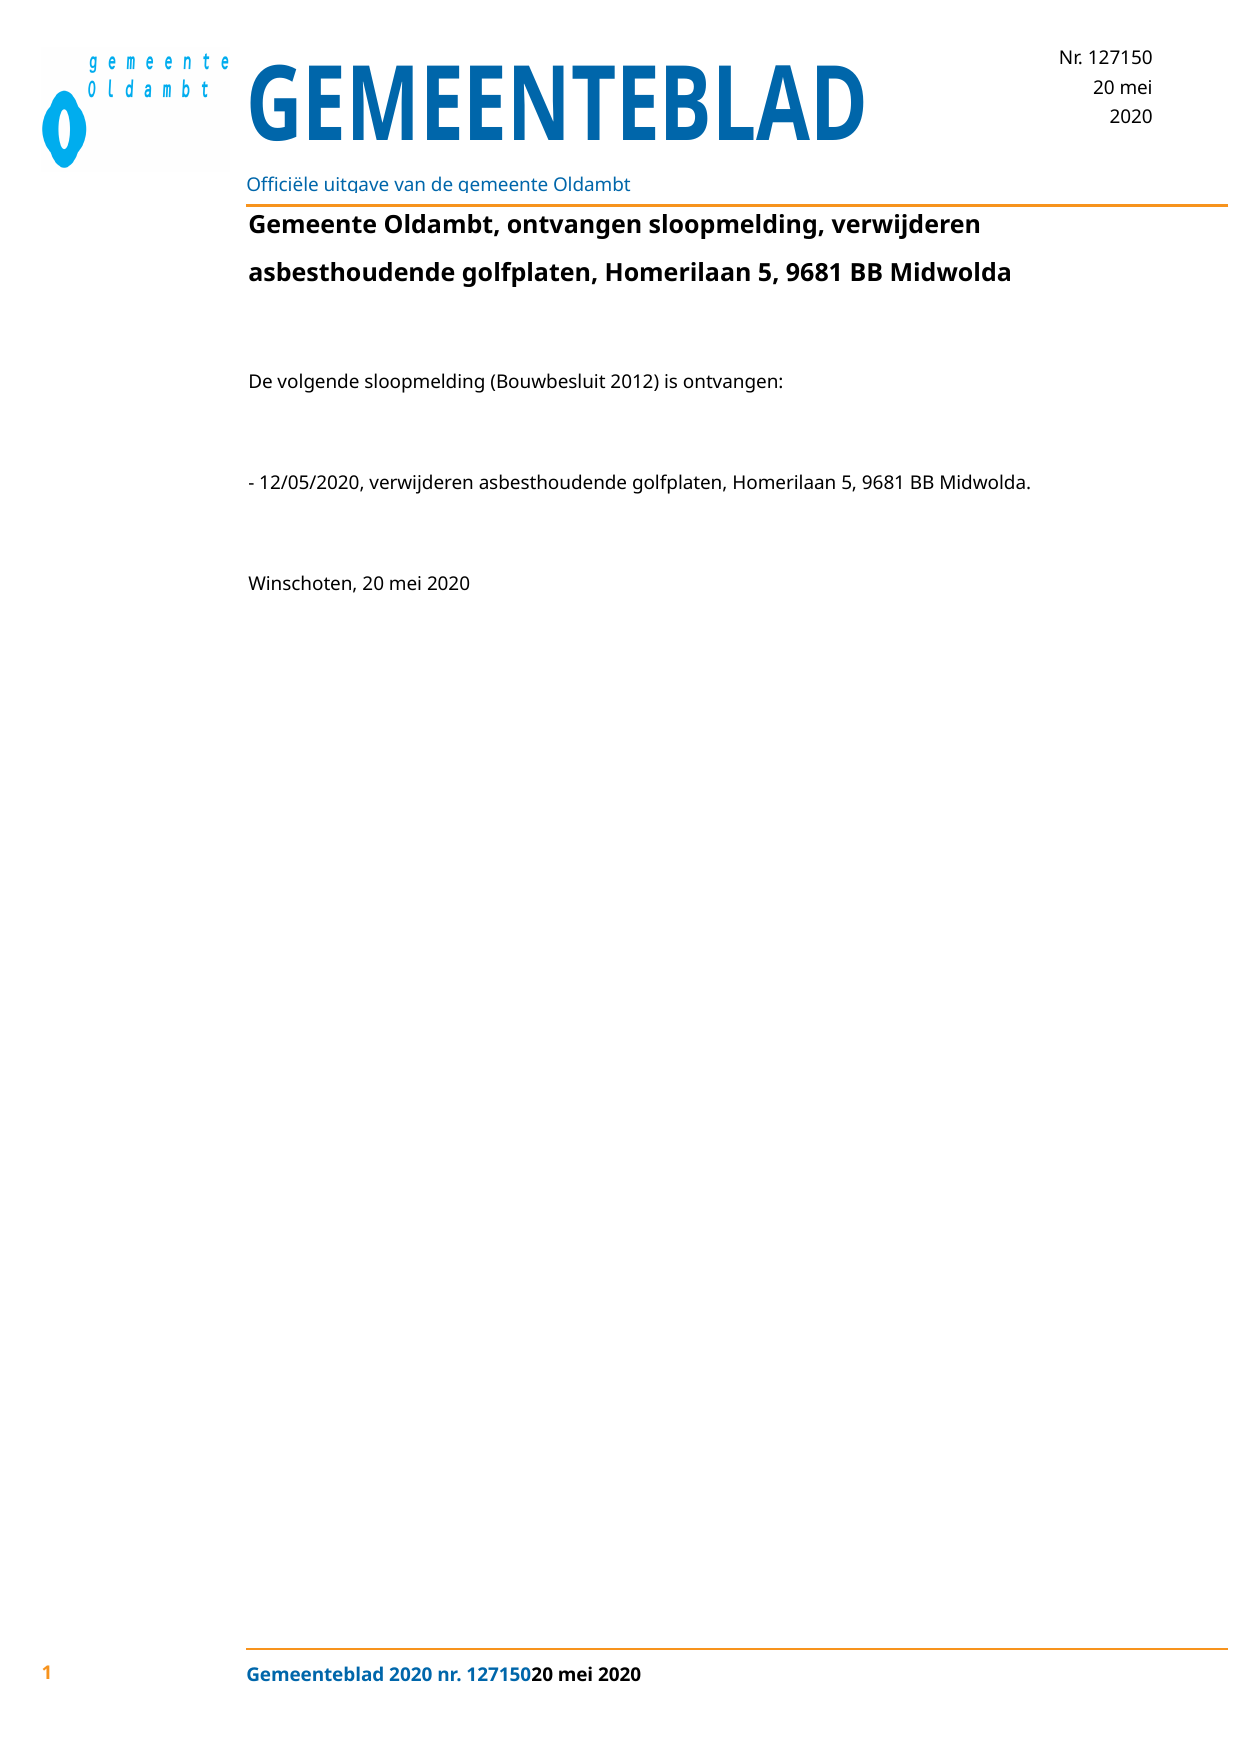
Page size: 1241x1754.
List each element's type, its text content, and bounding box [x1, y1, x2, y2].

text Winschoten, 20 mei 2020 [248, 570, 1152, 596]
text - 12/05/2020, verwijderen asbesthoudende golfplaten, Homerilaan 5, 9681 BB Midwolda. [248, 469, 1152, 495]
text Gemeente Oldambt, ontvangen sloopmelding, verwijderen asbesthoudende golfplaten, Homerilaan 5, 9681 BB Midwolda [248, 207, 1152, 288]
text De volgende sloopmelding (Bouwbesluit 2012) is ontvangen: [248, 368, 1152, 394]
picture [41, 47, 231, 172]
